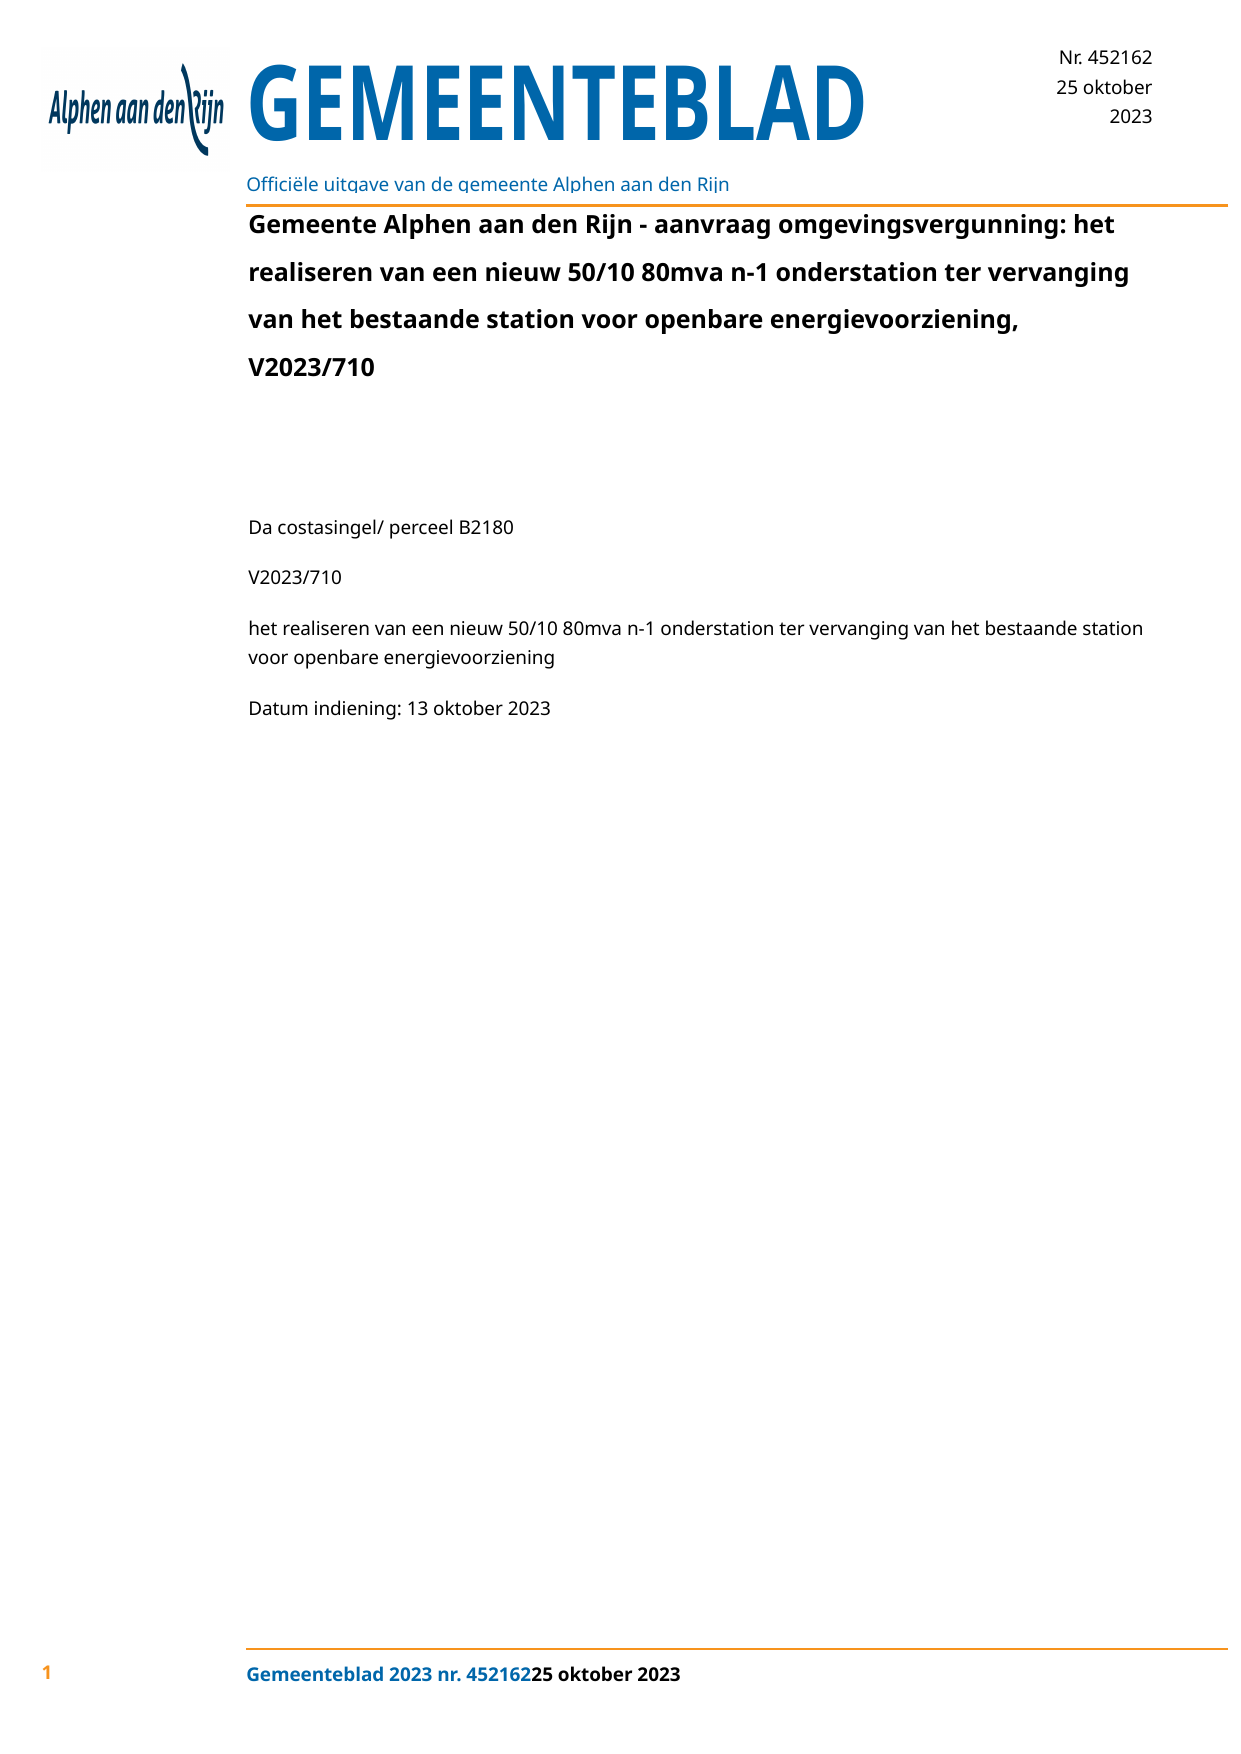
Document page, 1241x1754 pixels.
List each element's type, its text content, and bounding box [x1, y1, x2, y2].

text Datum indiening: 13 oktober 2023 [248, 695, 1152, 721]
picture [41, 47, 231, 172]
text Da costasingel/ perceel B2180 [248, 514, 1152, 540]
text V2023/710 [248, 564, 1152, 590]
text het realiseren van een nieuw 50/10 80mva n-1 onderstation ter vervanging van het bestaande station voor openbare energievoorziening [248, 615, 1152, 670]
text Gemeente Alphen aan den Rijn - aanvraag omgevingsvergunning: het realiseren van een nieuw 50/10 80mva n-1 onderstation ter vervanging van het bestaande station voor openbare energievoorziening, V2023/710 [248, 207, 1152, 384]
